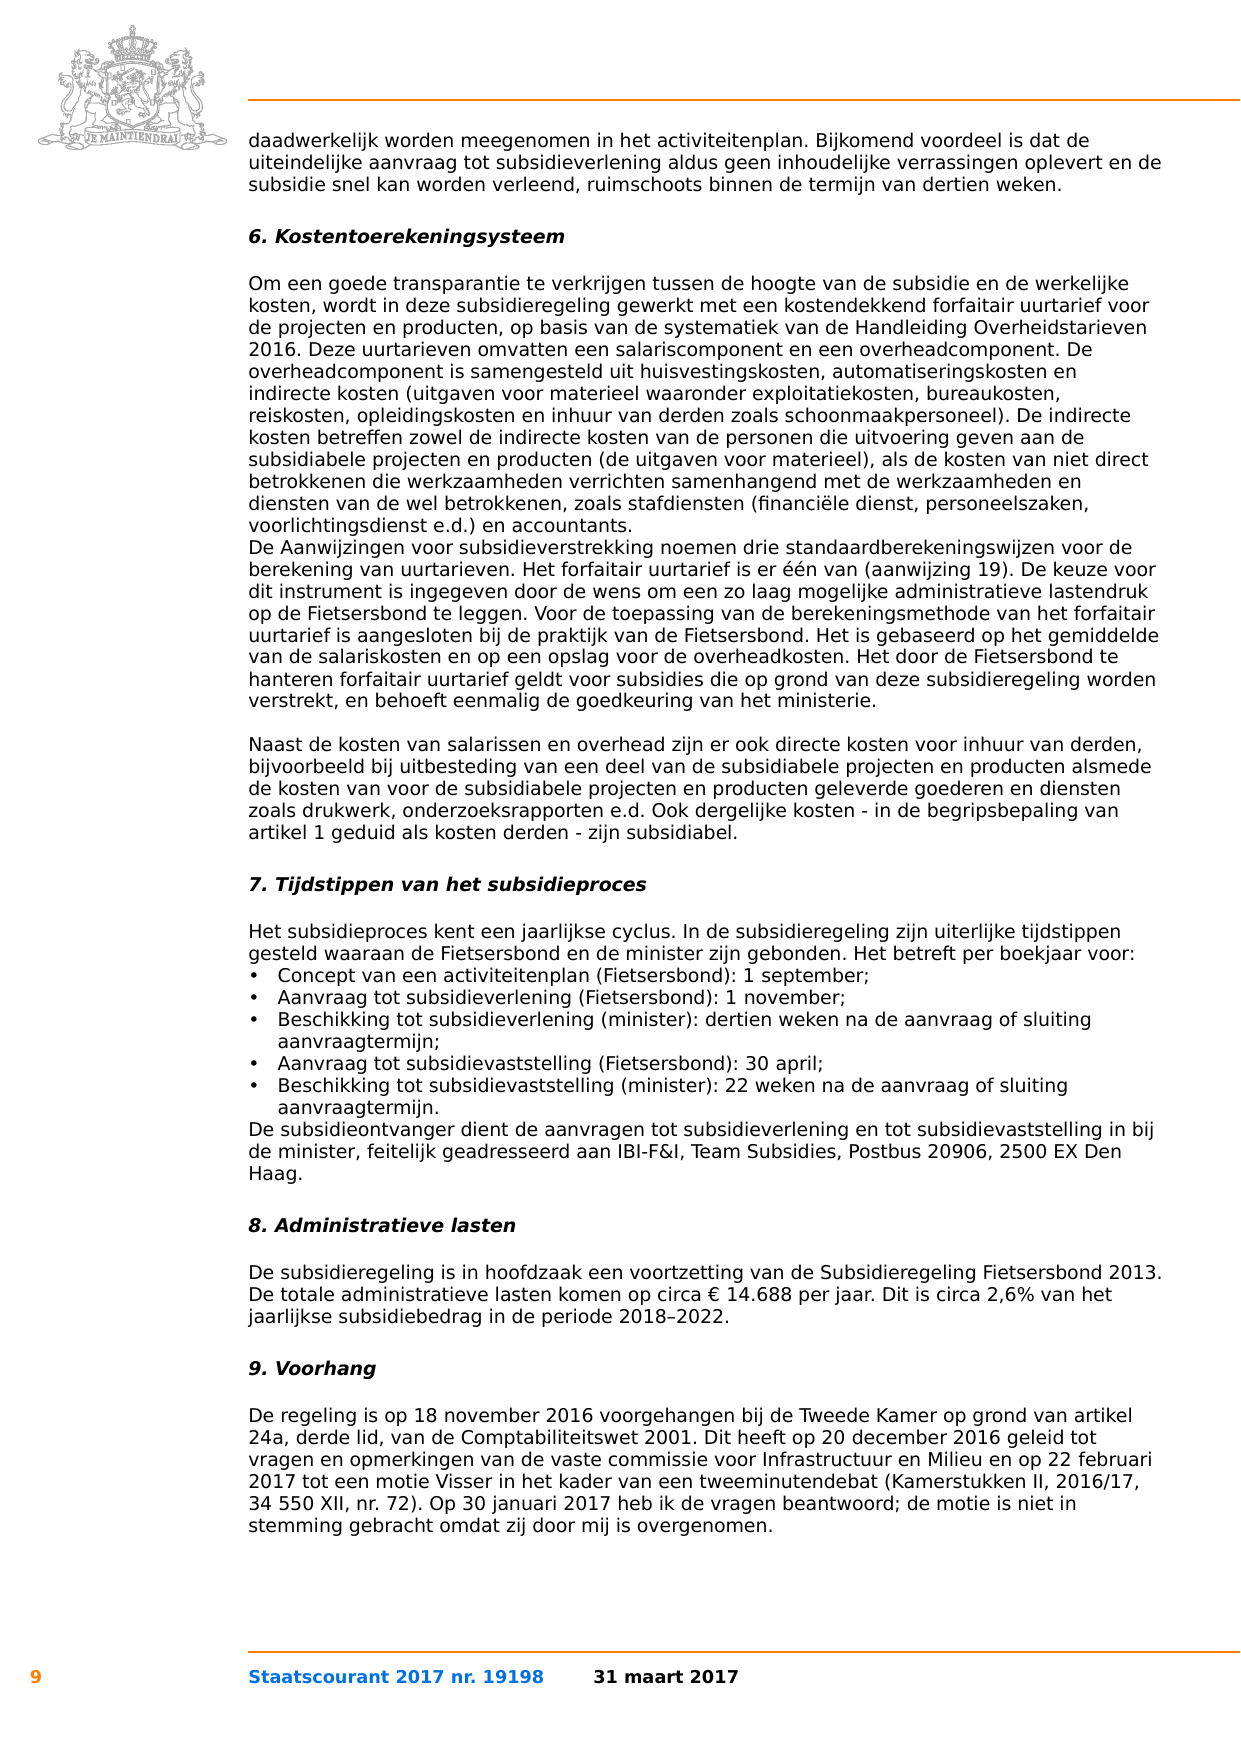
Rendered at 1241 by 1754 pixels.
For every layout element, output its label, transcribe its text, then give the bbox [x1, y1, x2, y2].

text De subsidieontvanger dient de aanvragen tot subsidieverlening en tot subsidievaststelling in bij de minister, feitelijk geadresseerd aan IBI-F&I, Team Subsidies, Postbus 20906, 2500 EX Den Haag. [248, 1119, 1163, 1185]
text • Aanvraag tot subsidievaststelling (Fietsersbond): 30 april; [248, 1053, 1163, 1075]
text Het subsidieproces kent een jaarlijkse cyclus. In de subsidieregeling zijn uiterlijke tijdstippen gesteld waaraan de Fietsersbond en de minister zijn gebonden. Het betreft per boekjaar voor: [248, 921, 1163, 965]
text • Beschikking tot subsidieverlening (minister): dertien weken na de aanvraag of sluiting aanvraagtermijn; [248, 1009, 1163, 1053]
text Om een goede transparantie te verkrijgen tussen de hoogte van de subsidie en de werkelijke kosten, wordt in deze subsidieregeling gewerkt met een kostendekkend forfaitair uurtarief voor de projecten en producten, op basis van de systematiek van de Handleiding Overheidstarieven 2016. Deze uurtarieven omvatten een salariscomponent en een overheadcomponent. De overheadcomponent is samengesteld uit huisvestingskosten, automatiseringskosten en indirecte kosten (uitgaven voor materieel waaronder exploitatiekosten, bureaukosten, reiskosten, opleidingskosten en inhuur van derden zoals schoonmaakpersoneel). De indirecte kosten betreffen zowel de indirecte kosten van de personen die uitvoering geven aan de subsidiabele projecten en producten (de uitgaven voor materieel), als de kosten van niet direct betrokkenen die werkzaamheden verrichten samenhangend met de werkzaamheden en diensten van de wel betrokkenen, zoals stafdiensten (financiële dienst, personeelszaken, voorlichtingsdienst e.d.) en accountants. [248, 273, 1163, 537]
text • Aanvraag tot subsidieverlening (Fietsersbond): 1 november; [248, 987, 1163, 1009]
text • Beschikking tot subsidievaststelling (minister): 22 weken na de aanvraag of sluiting aanvraagtermijn. [248, 1075, 1163, 1119]
subtitle 7. Tijdstippen van het subsidieproces [248, 874, 1163, 896]
text Naast de kosten van salarissen en overhead zijn er ook directe kosten voor inhuur van derden, bijvoorbeeld bij uitbesteding van een deel van de subsidiabele projecten en producten alsmede de kosten van voor de subsidiabele projecten en producten geleverde goederen en diensten zoals drukwerk, onderzoeksrapporten e.d. Ook dergelijke kosten - in de begripsbepaling van artikel 1 geduid als kosten derden - zijn subsidiabel. [248, 734, 1163, 844]
text daadwerkelijk worden meegenomen in het activiteitenplan. Bijkomend voordeel is dat de uiteindelijke aanvraag tot subsidieverlening aldus geen inhoudelijke verrassingen oplevert en de subsidie snel kan worden verleend, ruimschoots binnen de termijn van dertien weken. [248, 130, 1163, 196]
subtitle 6. Kostentoerekeningsysteem [248, 226, 1163, 248]
text De regeling is op 18 november 2016 voorgehangen bij de Tweede Kamer op grond van artikel 24a, derde lid, van de Comptabiliteitswet 2001. Dit heeft op 20 december 2016 geleid tot vragen en opmerkingen van de vaste commissie voor Infrastructuur en Milieu en op 22 februari 2017 tot een motie Visser in het kader van een tweeminutendebat (Kamerstukken II, 2016/17, 34 550 XII, nr. 72). Op 30 januari 2017 heb ik de vragen beantwoord; de motie is niet in stemming gebracht omdat zij door mij is overgenomen. [248, 1405, 1163, 1537]
subtitle 9. Voorhang [248, 1358, 1163, 1380]
text De subsidieregeling is in hoofdzaak een voortzetting van de Subsidieregeling Fietsersbond 2013. De totale administratieve lasten komen op circa € 14.688 per jaar. Dit is circa 2,6% van het jaarlijkse subsidiebedrag in de periode 2018–2022. [248, 1262, 1163, 1328]
subtitle 8. Administratieve lasten [248, 1215, 1163, 1237]
picture [38, 25, 227, 150]
text • Concept van een activiteitenplan (Fietsersbond): 1 september; [248, 965, 1163, 987]
text De Aanwijzingen voor subsidieverstrekking noemen drie standaardberekeningswijzen voor de berekening van uurtarieven. Het forfaitair uurtarief is er één van (aanwijzing 19). De keuze voor dit instrument is ingegeven door de wens om een zo laag mogelijke administratieve lastendruk op de Fietsersbond te leggen. Voor de toepassing van de berekeningsmethode van het forfaitair uurtarief is aangesloten bij de praktijk van de Fietsersbond. Het is gebaseerd op het gemiddelde van de salariskosten en op een opslag voor de overheadkosten. Het door de Fietsersbond te hanteren forfaitair uurtarief geldt voor subsidies die op grond van deze subsidieregeling worden verstrekt, en behoeft eenmalig de goedkeuring van het ministerie. [248, 537, 1163, 712]
